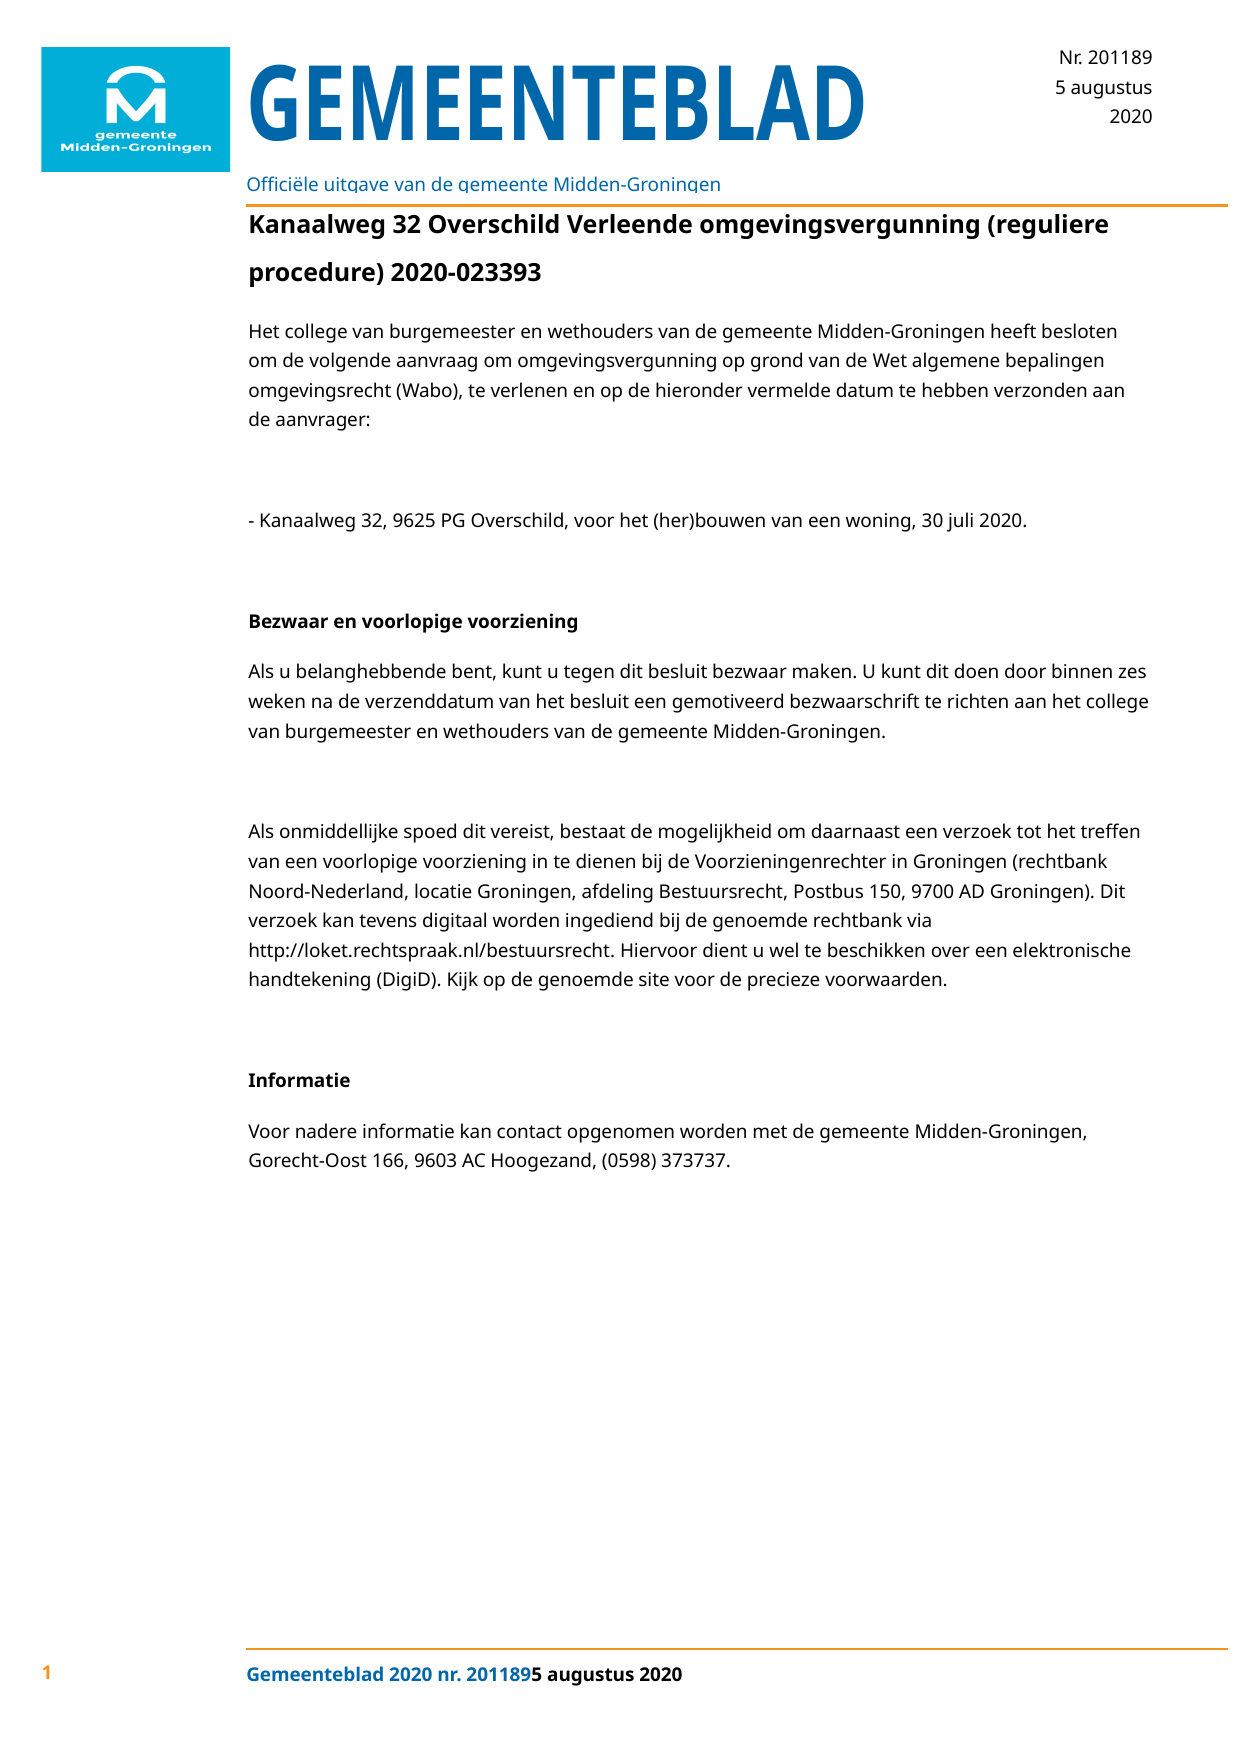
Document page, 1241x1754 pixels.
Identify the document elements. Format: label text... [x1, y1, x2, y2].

text Voor nadere informatie kan contact opgenomen worden met de gemeente Midden-Groningen, Gorecht-Oost 166, 9603 AC Hoogezand, (0598) 373737. [248, 1118, 1152, 1173]
text Als onmiddellijke spoed dit vereist, bestaat de mogelijkheid om daarnaast een verzoek tot het treffen van een voorlopige voorziening in te dienen bij de Voorzieningenrechter in Groningen (rechtbank Noord-Nederland, locatie Groningen, afdeling Bestuursrecht, Postbus 150, 9700 AD Groningen). Dit verzoek kan tevens digitaal worden ingediend bij de genoemde rechtbank via http://loket.rechtspraak.nl/bestuursrecht. Hiervoor dient u wel te beschikken over een elektronische handtekening (DigiD). Kijk op de genoemde site voor de precieze voorwaarden. [248, 819, 1152, 992]
text Het college van burgemeester en wethouders van de gemeente Midden-Groningen heeft besloten om de volgende aanvraag om omgevingsvergunning op grond van de Wet algemene bepalingen omgevingsrecht (Wabo), te verlenen en op de hieronder vermelde datum te hebben verzonden aan de aanvrager: [248, 318, 1152, 432]
text Bezwaar en voorlopige voorziening [248, 608, 1152, 634]
picture [108, 66, 164, 82]
text Kanaalweg 32 Overschild Verleende omgevingsvergunning (reguliere procedure) 2020-023393 [248, 207, 1152, 288]
picture [184, 146, 190, 153]
text Als u belanghebbende bent, kunt u tegen dit besluit bezwaar maken. U kunt dit doen door binnen zes weken na de verzenddatum van het besluit een gemotiveerd bezwaarschrift te richten aan het college van burgemeester en wethouders van de gemeente Midden-Groningen. [248, 659, 1152, 744]
picture [107, 89, 165, 122]
text Informatie [248, 1067, 1152, 1093]
text - Kanaalweg 32, 9625 PG Overschild, voor het (her)bouwen van een woning, 30 juli 2020. [248, 507, 1152, 533]
